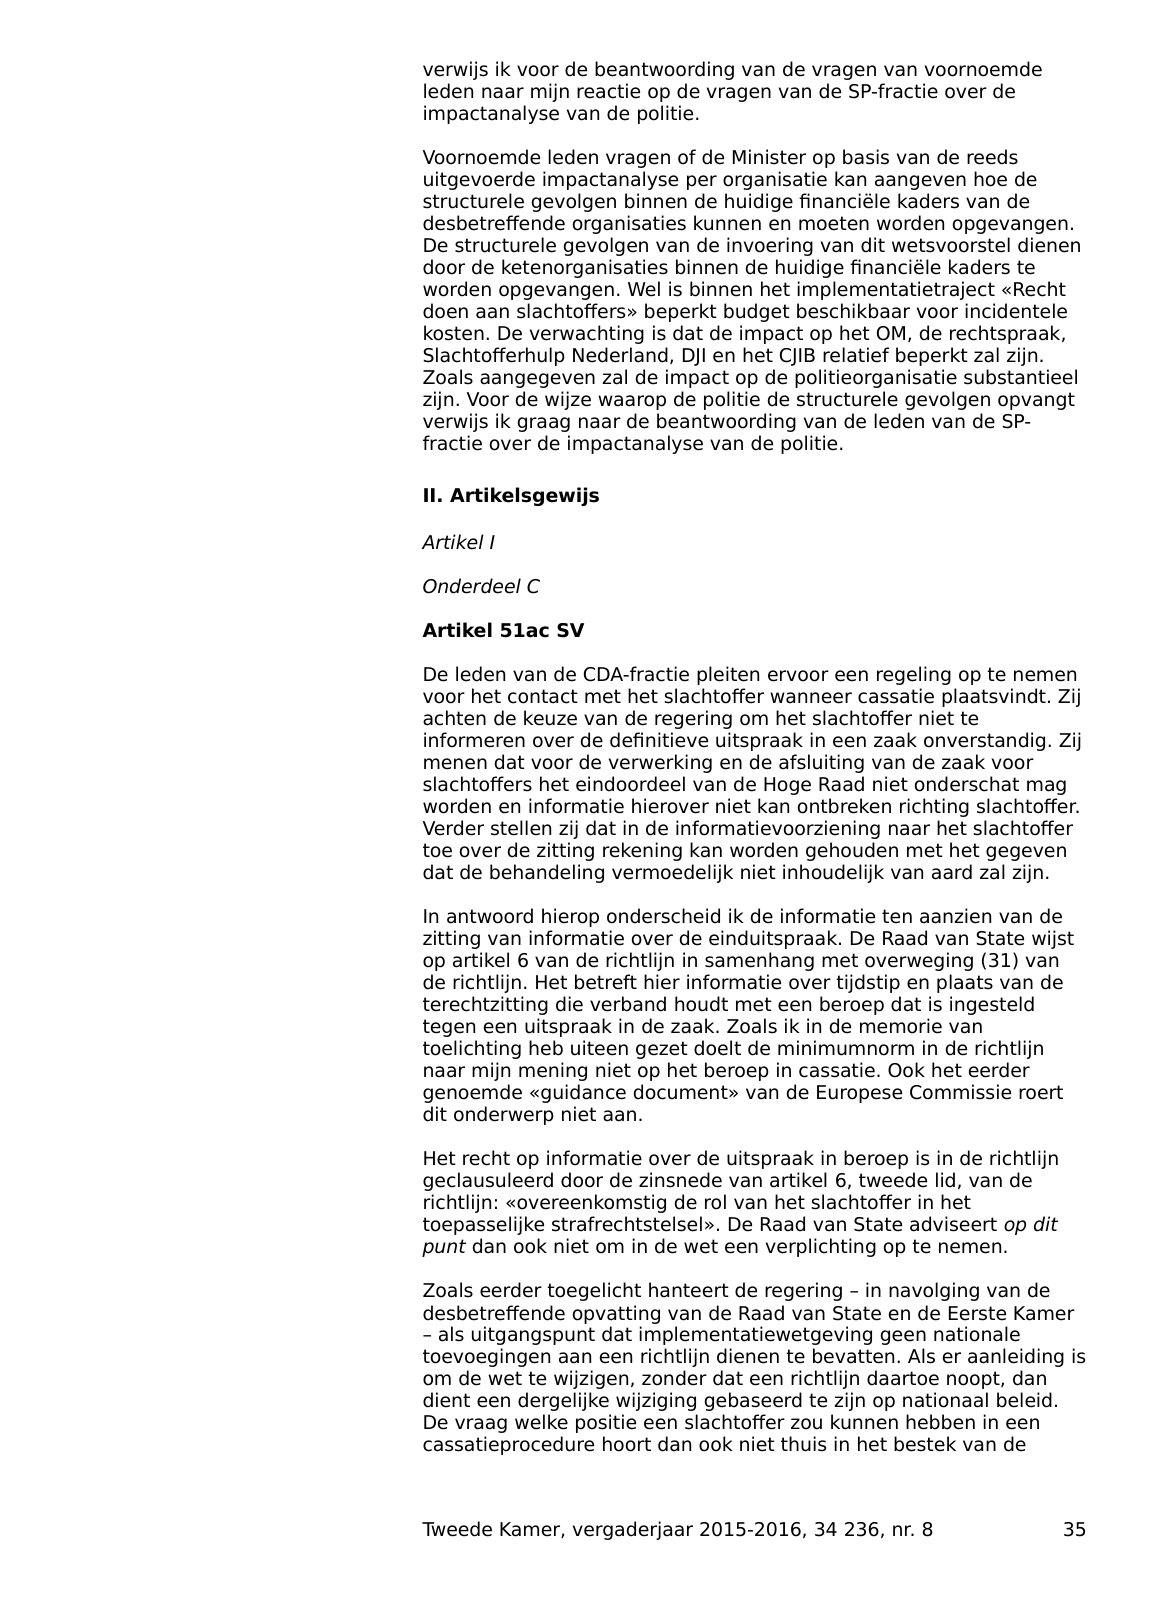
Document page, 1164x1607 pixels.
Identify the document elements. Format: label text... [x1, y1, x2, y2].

text Zoals eerder toegelicht hanteert de regering – in navolging van de desbetreffende opvatting van de Raad van State en de Eerste Kamer – als uitgangspunt dat implementatiewetgeving geen nationale toevoegingen aan een richtlijn dienen te bevatten. Als er aanleiding is om de wet te wijzigen, zonder dat een richtlijn daartoe noopt, dan dient een dergelijke wijziging gebaseerd te zijn op nationaal beleid. De vraag welke positie een slachtoffer zou kunnen hebben in een cassatieprocedure hoort dan ook niet thuis in het bestek van de [422, 1280, 1087, 1456]
text De leden van de CDA-fractie pleiten ervoor een regeling op te nemen voor het contact met het slachtoffer wanneer cassatie plaatsvindt. Zij achten de keuze van de regering om het slachtoffer niet te informeren over de definitieve uitspraak in een zaak onverstandig. Zij menen dat voor de verwerking en de afsluiting van de zaak voor slachtoffers het eindoordeel van de Hoge Raad niet onderschat mag worden en informatie hierover niet kan ontbreken richting slachtoffer. Verder stellen zij dat in de informatievoorziening naar het slachtoffer toe over de zitting rekening kan worden gehouden met het gegeven dat de behandeling vermoedelijk niet inhoudelijk van aard zal zijn. [422, 664, 1087, 884]
subtitle Onderdeel C [422, 576, 1087, 598]
text Voornoemde leden vragen of de Minister op basis van de reeds uitgevoerde impactanalyse per organisatie kan aangeven hoe de structurele gevolgen binnen de huidige financiële kaders van de desbetreffende organisaties kunnen en moeten worden opgevangen. [422, 147, 1087, 235]
text De structurele gevolgen van de invoering van dit wetsvoorstel dienen door de ketenorganisaties binnen de huidige financiële kaders te worden opgevangen. Wel is binnen het implementatietraject «Recht doen aan slachtoffers» beperkt budget beschikbaar voor incidentele kosten. De verwachting is dat de impact op het OM, de rechtspraak, Slachtofferhulp Nederland, DJI en het CJIB relatief beperkt zal zijn. Zoals aangegeven zal de impact op de politieorganisatie substantieel zijn. Voor de wijze waarop de politie de structurele gevolgen opvangt verwijs ik graag naar de beantwoording van de leden van de SP-fractie over de impactanalyse van de politie. [422, 235, 1087, 455]
subtitle Artikel 51ac SV [422, 620, 1087, 642]
text Het recht op informatie over de uitspraak in beroep is in de richtlijn geclausuleerd door de zinsnede van artikel 6, tweede lid, van de richtlijn: «overeenkomstig de rol van het slachtoffer in het toepasselijke strafrechtstelsel». De Raad van State adviseert op dit punt dan ook niet om in de wet een verplichting op te nemen. [422, 1148, 1087, 1258]
text In antwoord hierop onderscheid ik de informatie ten aanzien van de zitting van informatie over de einduitspraak. De Raad van State wijst op artikel 6 van de richtlijn in samenhang met overweging (31) van de richtlijn. Het betreft hier informatie over tijdstip en plaats van de terechtzitting die verband houdt met een beroep dat is ingesteld tegen een uitspraak in de zaak. Zoals ik in de memorie van toelichting heb uiteen gezet doelt de minimumnorm in de richtlijn naar mijn mening niet op het beroep in cassatie. Ook het eerder genoemde «guidance document» van de Europese Commissie roert dit onderwerp niet aan. [422, 906, 1087, 1126]
subtitle Artikel I [422, 532, 1087, 554]
text verwijs ik voor de beantwoording van de vragen van voornoemde leden naar mijn reactie op de vragen van de SP-fractie over de impactanalyse van de politie. [422, 59, 1087, 125]
subtitle II. Artikelsgewijs [422, 485, 1087, 507]
